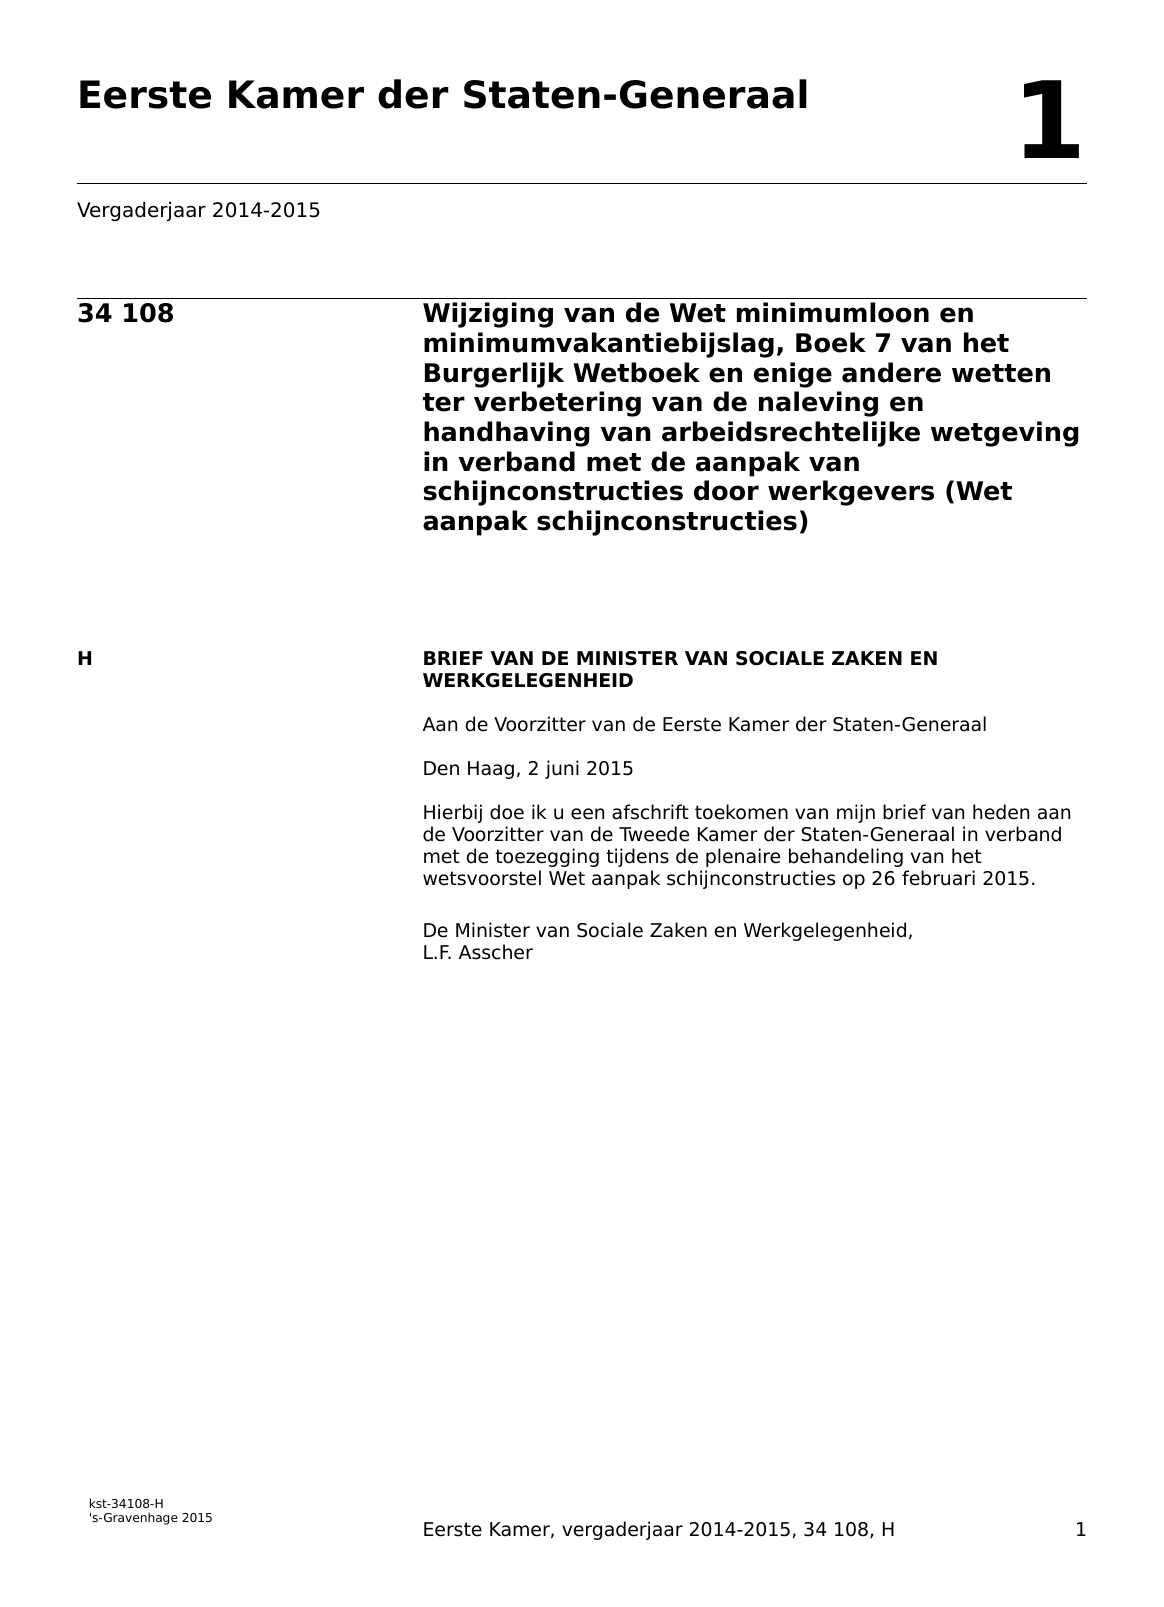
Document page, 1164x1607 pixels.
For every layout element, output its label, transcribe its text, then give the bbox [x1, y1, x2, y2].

text kst-34108-H [88, 1497, 323, 1511]
text Aan de Voorzitter van de Eerste Kamer der Staten-Generaal [422, 714, 1087, 736]
table_cell Vergaderjaar 2014-2015 [77, 184, 1087, 298]
text 's-Gravenhage 2015 [88, 1511, 323, 1525]
table_header Eerste Kamer der Staten-Generaal [77, 59, 886, 183]
text Den Haag, 2 juni 2015 [422, 758, 1087, 780]
text Hierbij doe ik u een afschrift toekomen van mijn brief van heden aan de Voorzitter van de Tweede Kamer der Staten-Generaal in verband met de toezegging tijdens de plenaire behandeling van het wetsvoorstel Wet aanpak schijnconstructies op 26 februari 2015. [422, 802, 1087, 890]
table_header 1 [886, 59, 1087, 183]
subtitle H BRIEF VAN DE MINISTER VAN SOCIALE ZAKEN EN WERKGELEGENHEID [77, 647, 1087, 691]
text De Minister van Sociale Zaken en Werkgelegenheid, L.F. Asscher [422, 920, 1087, 964]
subtitle 34 108 Wijziging van de Wet minimumloon en minimumvakantiebijslag, Boek 7 van het Burgerlijk Wetboek en enige andere wetten ter verbetering van de naleving en handhaving van arbeidsrechtelijke wetgeving in verband met de aanpak van schijnconstructies door werkgevers (Wet aanpak schijnconstructies) [77, 299, 1087, 536]
